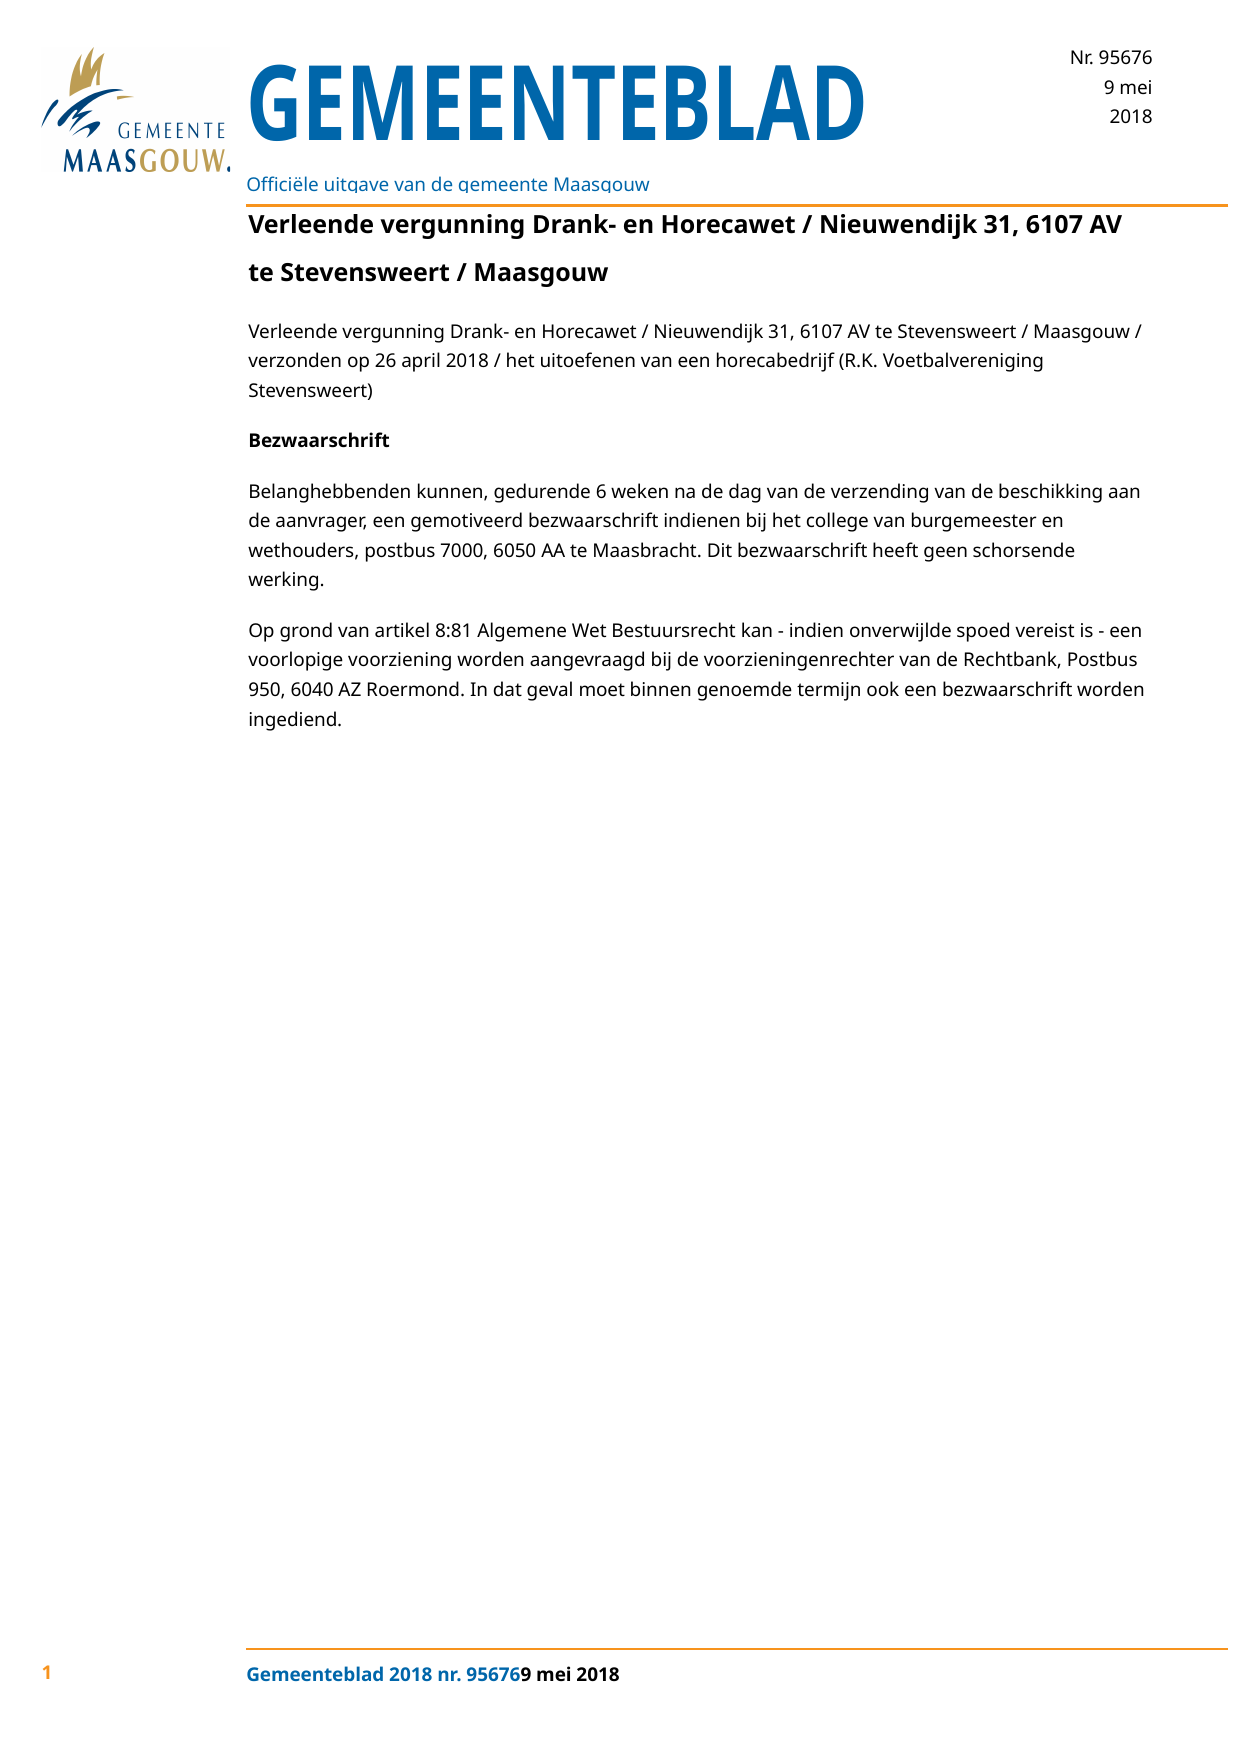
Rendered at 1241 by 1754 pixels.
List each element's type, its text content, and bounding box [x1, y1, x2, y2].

text Verleende vergunning Drank- en Horecawet / Nieuwendijk 31, 6107 AV te Stevensweert / Maasgouw / verzonden op 26 april 2018 / het uitoefenen van een horecabedrijf (R.K. Voetbalvereniging Stevensweert) [248, 318, 1152, 403]
text Verleende vergunning Drank- en Horecawet / Nieuwendijk 31, 6107 AV te Stevensweert / Maasgouw [248, 207, 1152, 288]
text Bezwaarschrift [248, 427, 1152, 453]
text Belanghebbenden kunnen, gedurende 6 weken na de dag van de verzending van de beschikking aan de aanvrager, een gemotiveerd bezwaarschrift indienen bij het college van burgemeester en wethouders, postbus 7000, 6050 AA te Maasbracht. Dit bezwaarschrift heeft geen schorsende werking. [248, 478, 1152, 592]
picture [41, 47, 231, 172]
text Op grond van artikel 8:81 Algemene Wet Bestuursrecht kan - indien onverwijlde spoed vereist is - een voorlopige voorziening worden aangevraagd bij de voorzieningenrechter van de Rechtbank, Postbus 950, 6040 AZ Roermond. In dat geval moet binnen genoemde termijn ook een bezwaarschrift worden ingediend. [248, 617, 1152, 732]
